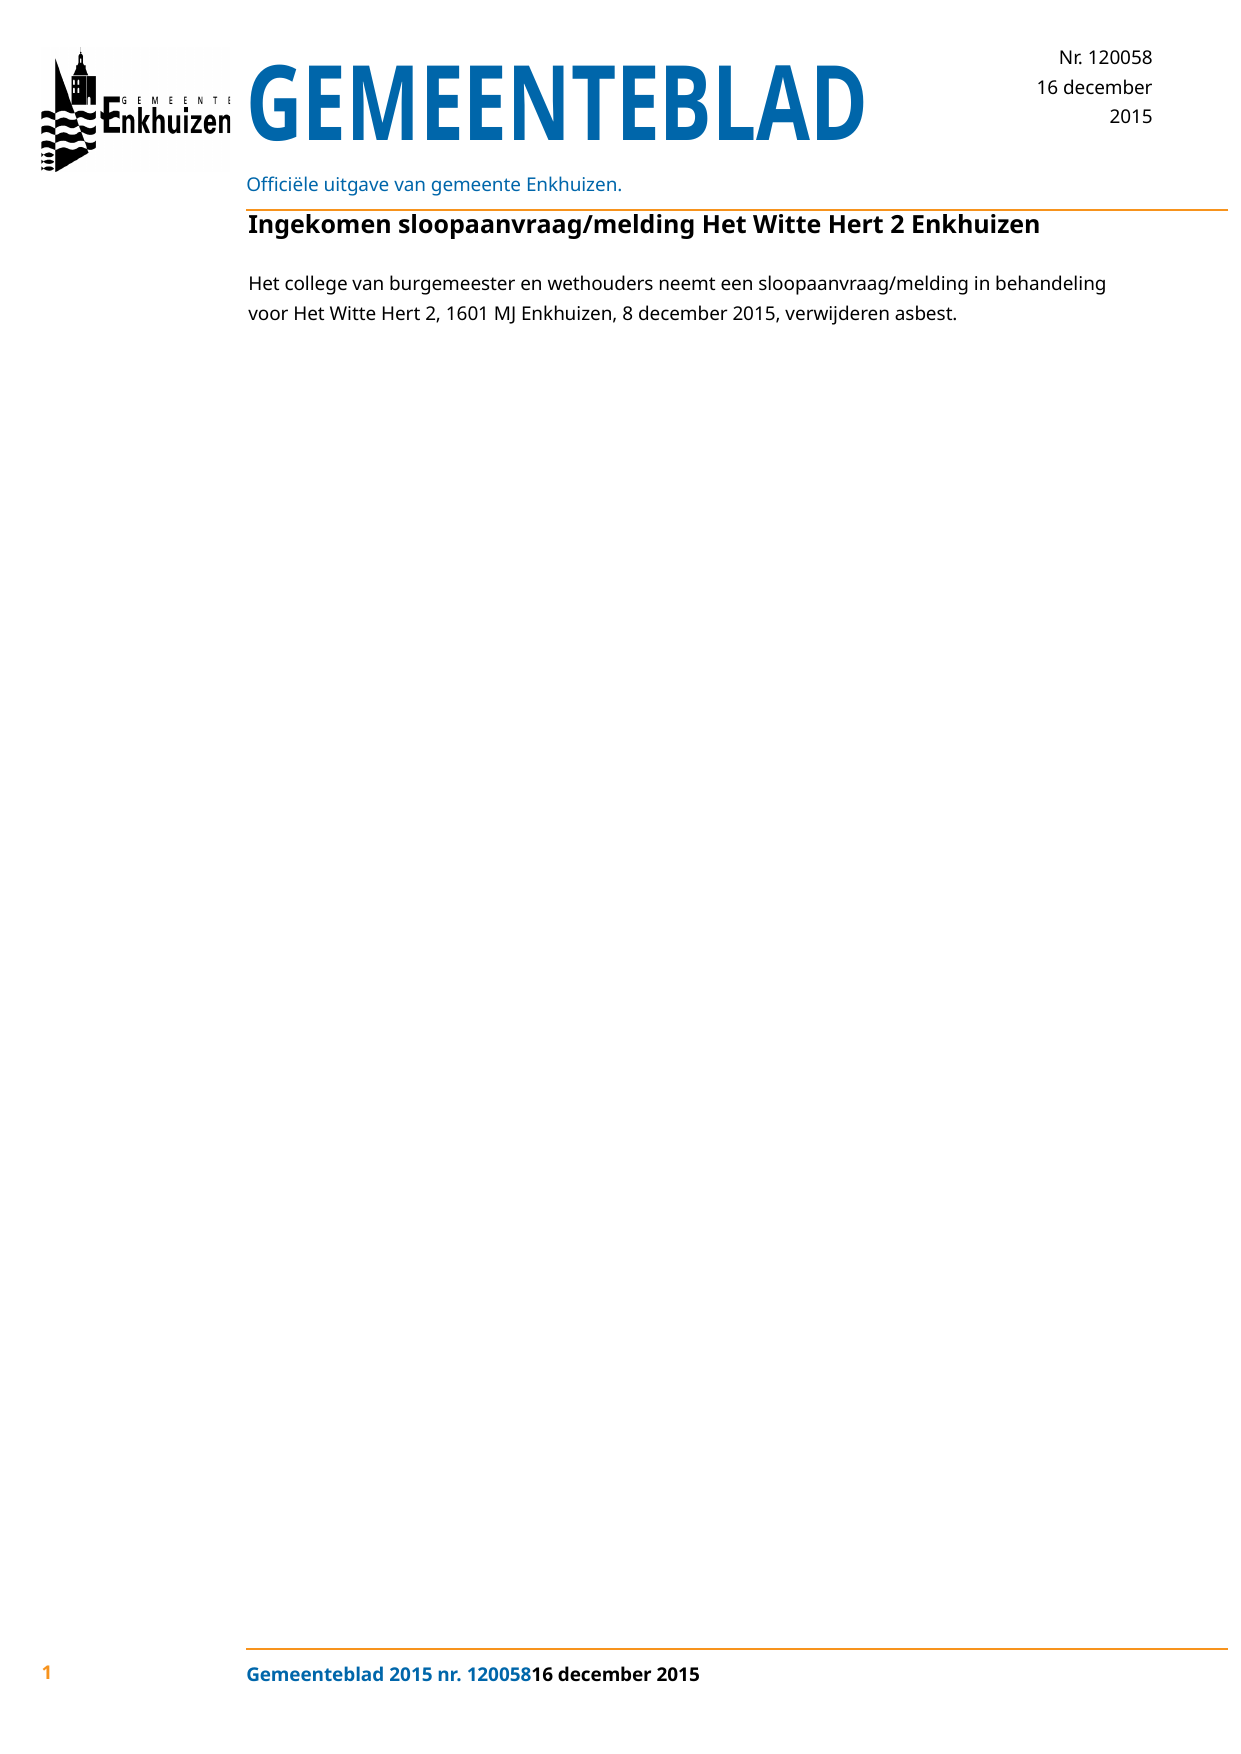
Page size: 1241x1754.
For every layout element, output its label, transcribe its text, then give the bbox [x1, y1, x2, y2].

picture [41, 47, 231, 172]
text Ingekomen sloopaanvraag/melding Het Witte Hert 2 Enkhuizen [248, 211, 1152, 241]
text Het college van burgemeester en wethouders neemt een sloopaanvraag/melding in behandeling voor Het Witte Hert 2, 1601 MJ Enkhuizen, 8 december 2015, verwijderen asbest. [248, 270, 1152, 326]
